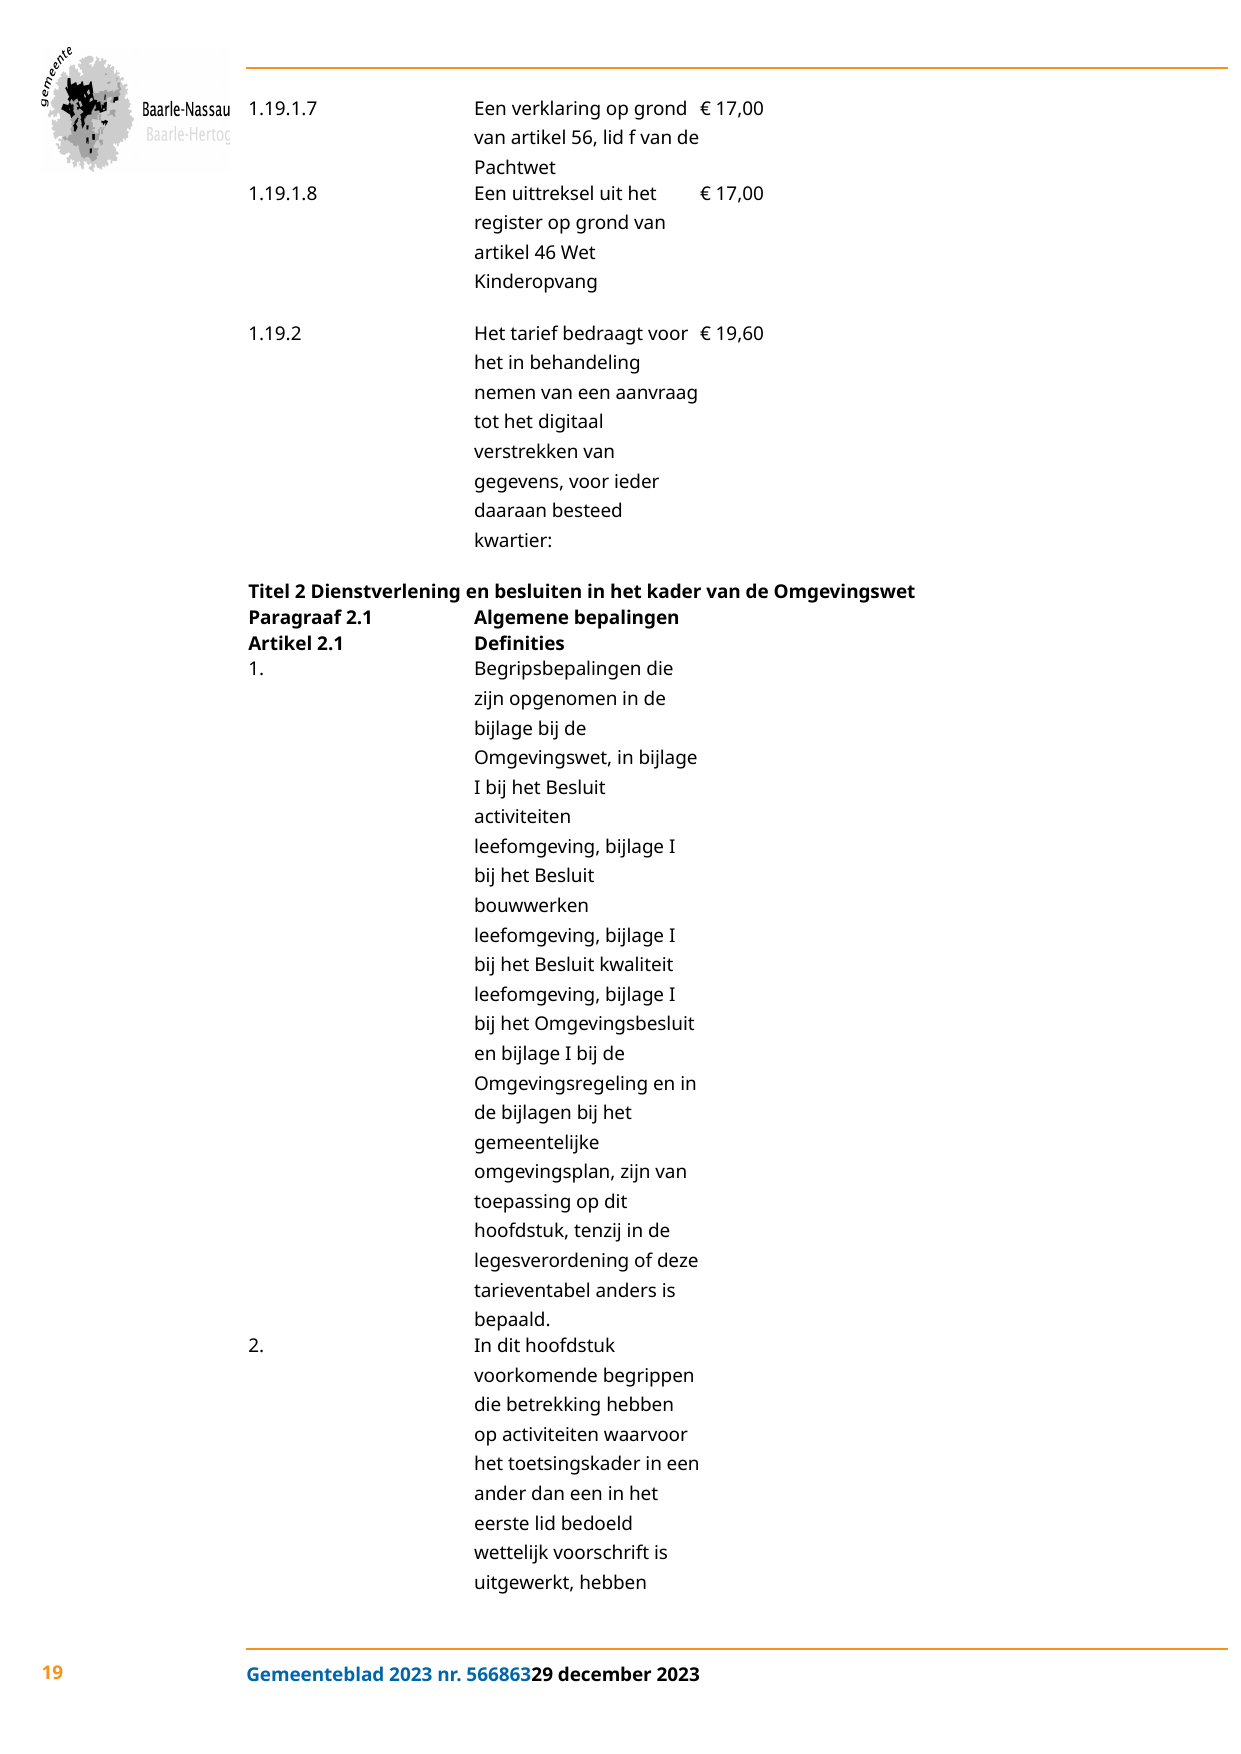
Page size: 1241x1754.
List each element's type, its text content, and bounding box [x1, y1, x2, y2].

table_cell € 17,00 [700, 95, 926, 180]
table_cell Algemene bepalingen [474, 604, 700, 630]
table_cell Paragraaf 2.1 [248, 604, 474, 630]
table_cell [474, 294, 700, 320]
table_cell Een verklaring op grond van artikel 56, lid f van de Pachtwet [474, 95, 700, 180]
table_cell [248, 294, 474, 320]
table_cell Een uittreksel uit het register op grond van artikel 46 Wet Kinderopvang [474, 180, 700, 294]
table_cell [700, 1332, 926, 1594]
table_cell Het tarief bedraagt voor het in behandeling nemen van een aanvraag tot het digitaal verstrekken van gegevens, voor ieder daaraan besteed kwartier: [474, 320, 700, 553]
table_cell Definities [474, 630, 700, 656]
table_cell 1.19.2 [248, 320, 474, 553]
picture [41, 47, 231, 172]
table_cell In dit hoofdstuk voorkomende begrippen die betrekking hebben op activiteiten waarvoor het toetsingskader in een ander dan een in het eerste lid bedoeld wettelijk voorschrift is uitgewerkt, hebben [474, 1332, 700, 1594]
table_cell Begripsbepalingen die zijn opgenomen in de bijlage bij de Omgevingswet, in bijlage I bij het Besluit activiteiten leefomgeving, bijlage I bij het Besluit bouwwerken leefomgeving, bijlage I bij het Besluit kwaliteit leefomgeving, bijlage I bij het Omgevingsbesluit en bijlage I bij de Omgevingsregeling en in de bijlagen bij het gemeentelijke omgevingsplan, zijn van toepassing op dit hoofdstuk, tenzij in de legesverordening of deze tarieventabel anders is bepaald. [474, 656, 700, 1332]
table_cell Artikel 2.1 [248, 630, 474, 656]
table_cell € 17,00 [700, 180, 926, 294]
table_cell 2. [248, 1332, 474, 1594]
table_cell € 19,60 [700, 320, 926, 553]
table_cell [700, 630, 926, 656]
table_cell Titel 2 Dienstverlening en besluiten in het kader van de Omgevingswet [248, 579, 926, 604]
table_cell 1.19.1.7 [248, 95, 474, 180]
table_cell [700, 604, 926, 630]
table_cell 1. [248, 656, 474, 1332]
table_cell [700, 656, 926, 1332]
table_cell [248, 553, 926, 578]
table_cell [700, 294, 926, 320]
table_cell 1.19.1.8 [248, 180, 474, 294]
